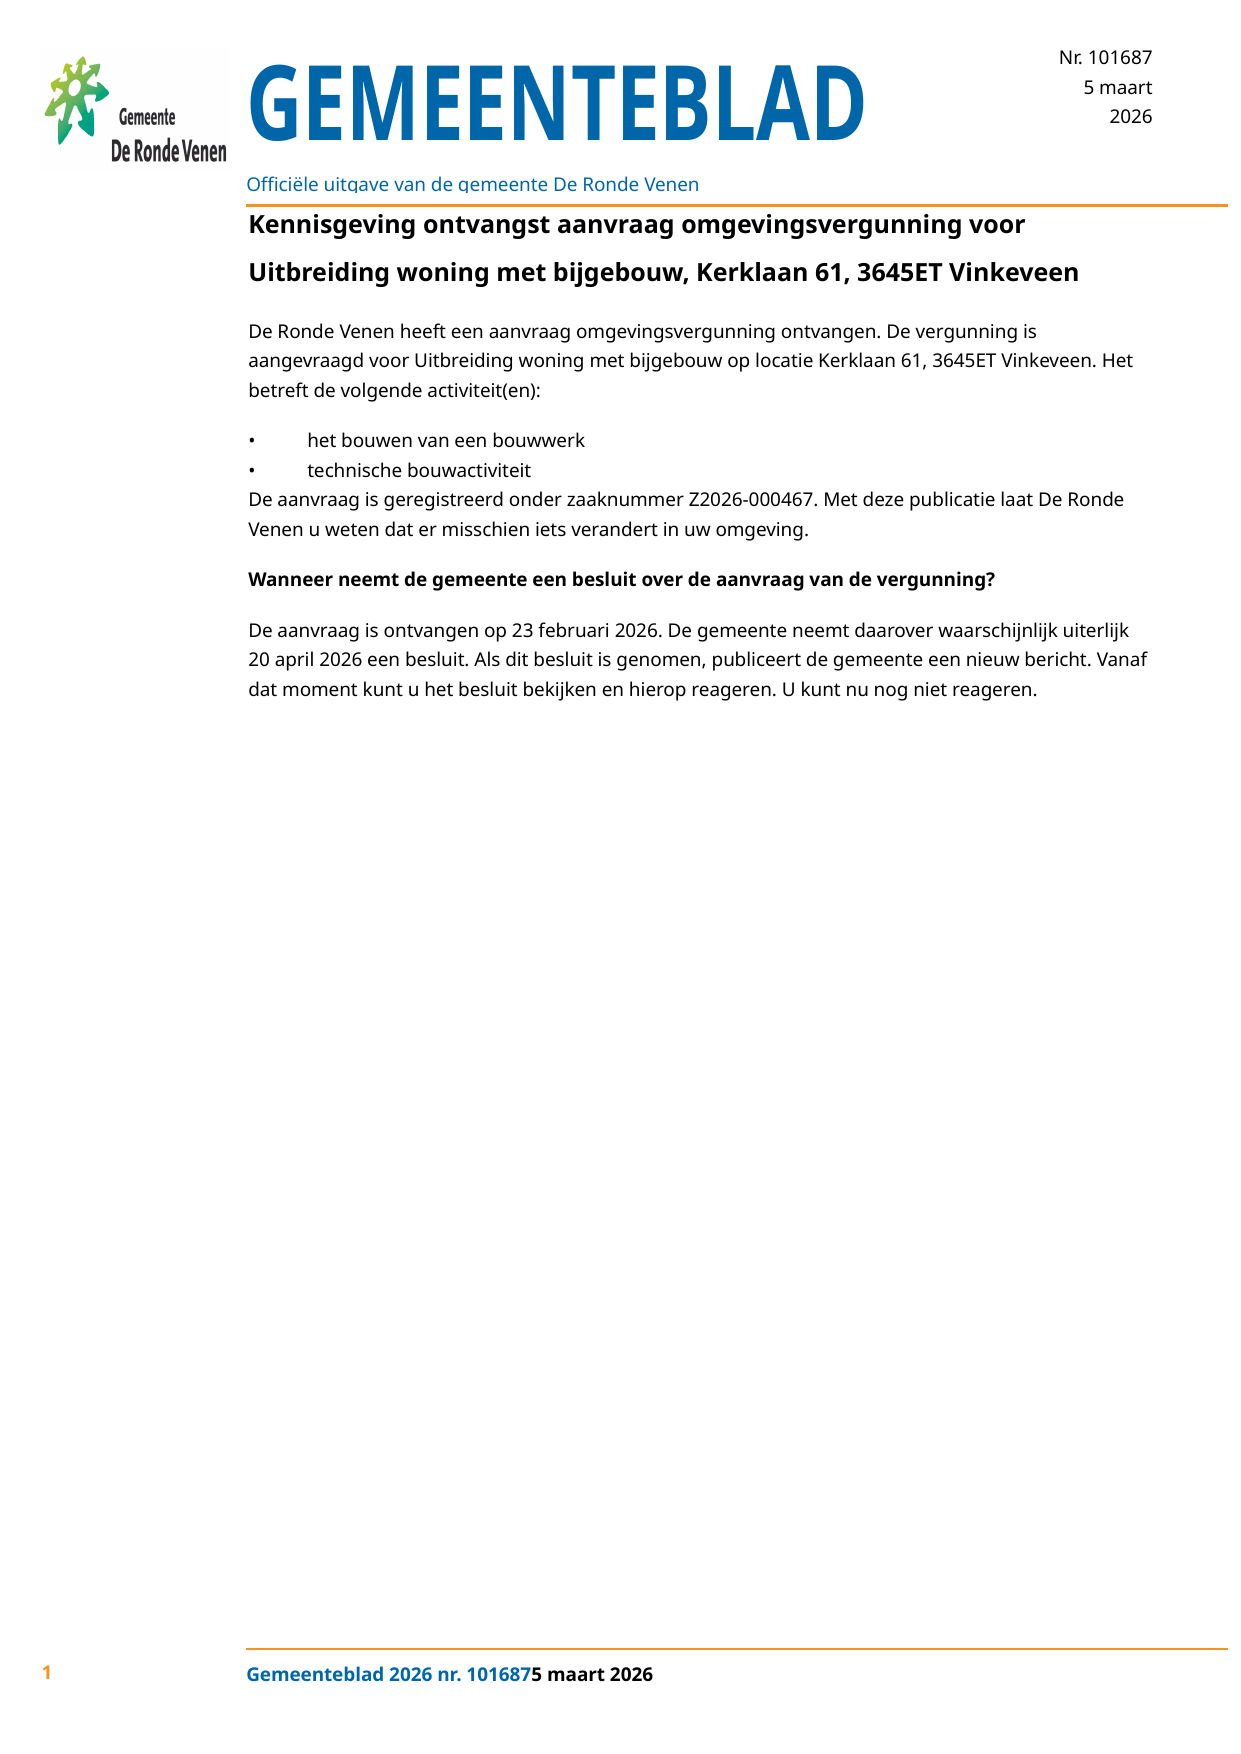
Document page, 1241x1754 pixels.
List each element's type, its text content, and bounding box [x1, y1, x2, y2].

text Wanneer neemt de gemeente een besluit over de aanvraag van de vergunning? [248, 567, 1152, 592]
text Kennisgeving ontvangst aanvraag omgevingsvergunning voor Uitbreiding woning met bijgebouw, Kerklaan 61, 3645ET Vinkeveen [248, 207, 1152, 288]
text De aanvraag is ontvangen op 23 februari 2026. De gemeente neemt daarover waarschijnlijk uiterlijk 20 april 2026 een besluit. Als dit besluit is genomen, publiceert de gemeente een nieuw bericht. Vanaf dat moment kunt u het besluit bekijken en hierop reageren. U kunt nu nog niet reageren. [248, 617, 1152, 702]
picture [41, 47, 231, 172]
text De Ronde Venen heeft een aanvraag omgevingsvergunning ontvangen. De vergunning is aangevraagd voor Uitbreiding woning met bijgebouw op locatie Kerklaan 61, 3645ET Vinkeveen. Het betreft de volgende activiteit(en): [248, 318, 1152, 403]
list technische bouwactiviteit [248, 457, 1152, 483]
text De aanvraag is geregistreerd onder zaaknummer Z2026-000467. Met deze publicatie laat De Ronde Venen u weten dat er misschien iets verandert in uw omgeving. [248, 487, 1152, 542]
list het bouwen van een bouwwerk [248, 427, 1152, 453]
